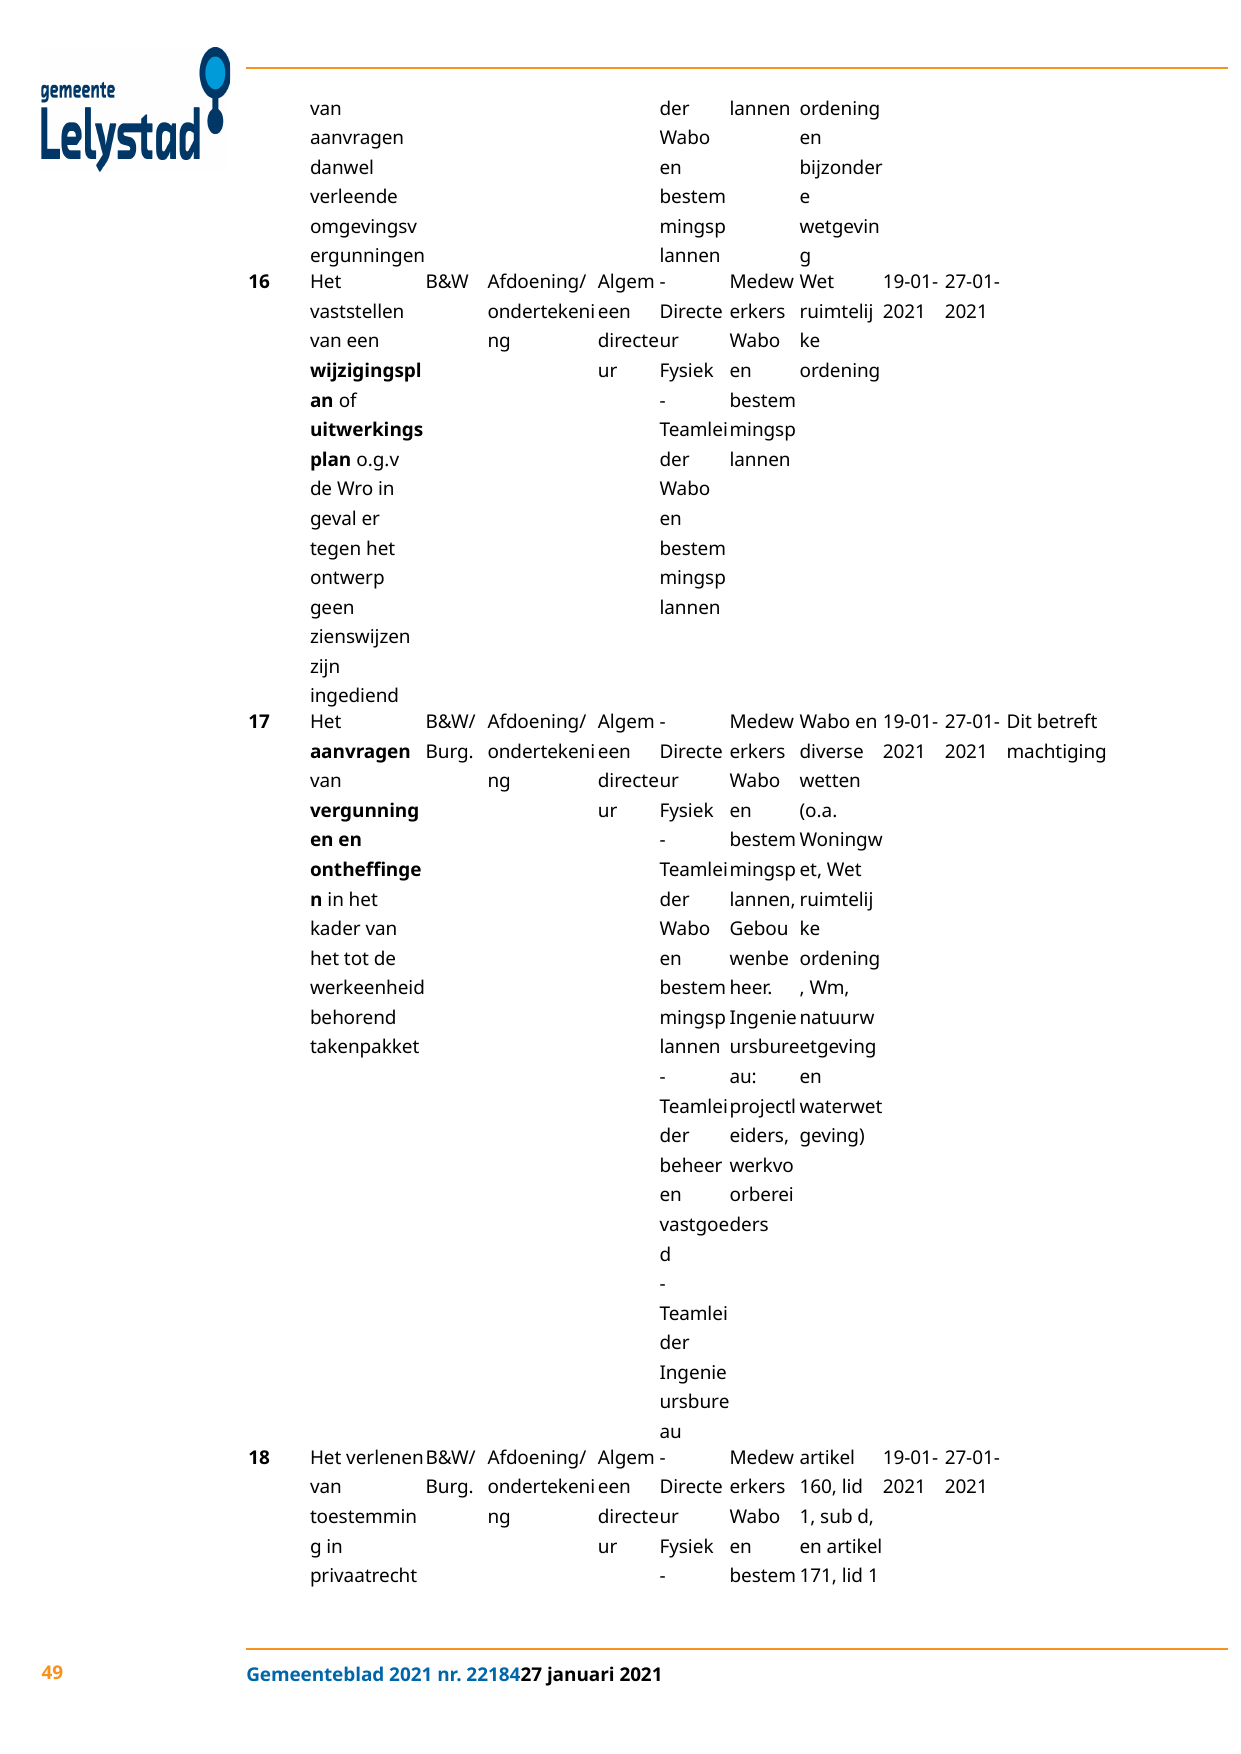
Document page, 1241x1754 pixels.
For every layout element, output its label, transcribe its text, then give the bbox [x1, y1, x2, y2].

table_cell Wabo en diverse wetten (o.a. Woningwet, Wet ruimtelijke ordening, Wm, natuurwetgeving en waterwetgeving) [799, 708, 883, 1444]
table_cell Dit betreft machtiging [1006, 708, 1152, 1444]
table_cell - Directeur Fysiek [659, 1444, 729, 1588]
table_cell B&W/Burg. [425, 1444, 487, 1588]
table_cell 18 [248, 1444, 310, 1588]
table_cell [248, 95, 310, 268]
picture [41, 47, 231, 172]
table_cell ordening en bijzondere wetgeving [799, 95, 883, 268]
table_cell der Wabo en bestemmingsplannen [659, 95, 729, 268]
table_cell Het vaststellen van een wijzigingsplan of uitwerkingsplan o.g.v de Wro in geval er tegen het ontwerp geen zienswijzen zijn ingediend [310, 269, 425, 708]
table_cell [1006, 95, 1152, 268]
table_cell [945, 95, 1006, 268]
table_cell Afdoening/ondertekening [487, 708, 598, 1444]
table_cell [425, 95, 487, 268]
table_cell - Directeur Fysiek - Teamleider Wabo en bestemmingsplannen [659, 269, 729, 708]
table_cell Algemeen directeur [598, 708, 659, 1444]
table_cell B&W [425, 269, 487, 708]
table_cell 16 [248, 269, 310, 708]
table_cell - Directeur Fysiek - Teamleider Wabo en bestemmingsplannen - Teamleider beheer en vastgoed - Teamleider Ingenieursbureau [659, 708, 729, 1444]
table_cell Medewerkers Wabo en bestem [729, 1444, 799, 1588]
table_cell Wet ruimtelijke ordening [799, 269, 883, 708]
table_cell [598, 95, 659, 268]
table_cell 19-01-2021 [883, 708, 944, 1444]
table_cell Medewerkers Wabo en bestemmingsplannen [729, 269, 799, 708]
table_cell lannen [729, 95, 799, 268]
table_cell 19-01-2021 [883, 269, 944, 708]
table_cell van aanvragen danwel verleende omgevingsvergunningen [310, 95, 425, 268]
table_cell [487, 95, 598, 268]
table_cell 27-01-2021 [945, 1444, 1006, 1588]
table_cell 19-01-2021 [883, 1444, 944, 1588]
table_cell B&W/Burg. [425, 708, 487, 1444]
table_cell [1006, 269, 1152, 708]
table_cell 27-01-2021 [945, 269, 1006, 708]
table_cell [883, 95, 944, 268]
table_cell Medewerkers Wabo en bestemmingsplannen, Gebouwenbeheer. Ingenieursbureau: projectleiders, werkvoorbereiders [729, 708, 799, 1444]
table_cell Het aanvragen van vergunningen en ontheffingen in het kader van het tot de werkeenheid behorend takenpakket [310, 708, 425, 1444]
table_cell 17 [248, 708, 310, 1444]
table_cell 27-01-2021 [945, 708, 1006, 1444]
table_cell Afdoening/ondertekening [487, 269, 598, 708]
table_cell Afdoening/ondertekening [487, 1444, 598, 1588]
table_cell Algemeen directeur [598, 1444, 659, 1588]
table_cell Algemeen directeur [598, 269, 659, 708]
table_cell [1006, 1444, 1152, 1588]
table_cell artikel 160, lid 1, sub d, en artikel 171, lid 1 [799, 1444, 883, 1588]
table_cell Het verlenen van toestemming in privaatrecht [310, 1444, 425, 1588]
